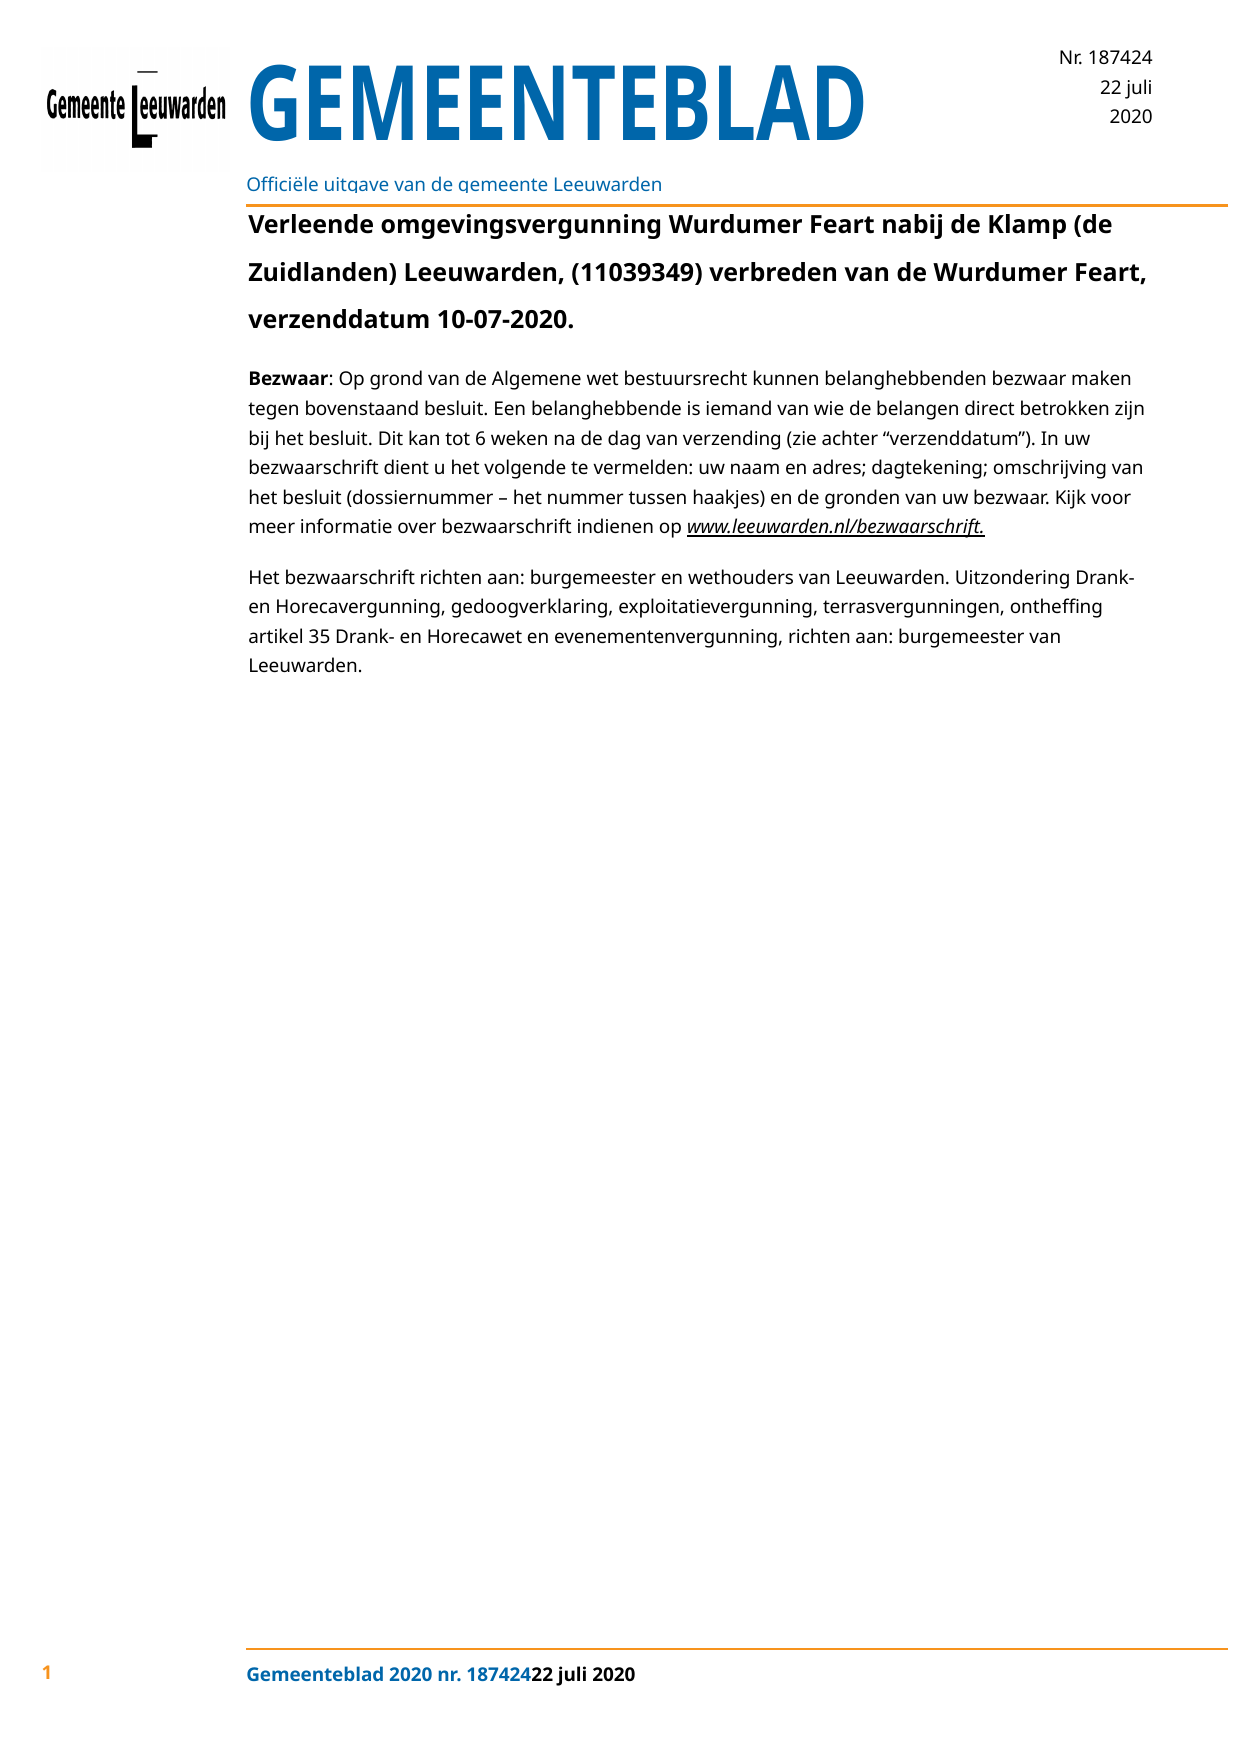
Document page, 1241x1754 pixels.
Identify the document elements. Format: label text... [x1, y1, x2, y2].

text Het bezwaarschrift richten aan: burgemeester en wethouders van Leeuwarden. Uitzondering Drank- en Horecavergunning, gedoogverklaring, exploitatievergunning, terrasvergunningen, ontheffing artikel 35 Drank- en Horecawet en evenementenvergunning, richten aan: burgemeester van Leeuwarden. [248, 564, 1152, 678]
text Bezwaar: Op grond van de Algemene wet bestuursrecht kunnen belanghebbenden bezwaar maken tegen bovenstaand besluit. Een belanghebbende is iemand van wie de belangen direct betrokken zijn bij het besluit. Dit kan tot 6 weken na de dag van verzending (zie achter “verzenddatum”). In uw bezwaarschrift dient u het volgende te vermelden: uw naam en adres; dagtekening; omschrijving van het besluit (dossiernummer – het nummer tussen haakjes) en de gronden van uw bezwaar. Kijk voor meer informatie over bezwaarschrift indienen op www.leeuwarden.nl/bezwaarschrift. [248, 366, 1152, 539]
text Verleende omgevingsvergunning Wurdumer Feart nabij de Klamp (de Zuidlanden) Leeuwarden, (11039349) verbreden van de Wurdumer Feart, verzenddatum 10-07-2020. [248, 207, 1152, 336]
picture [41, 47, 231, 172]
